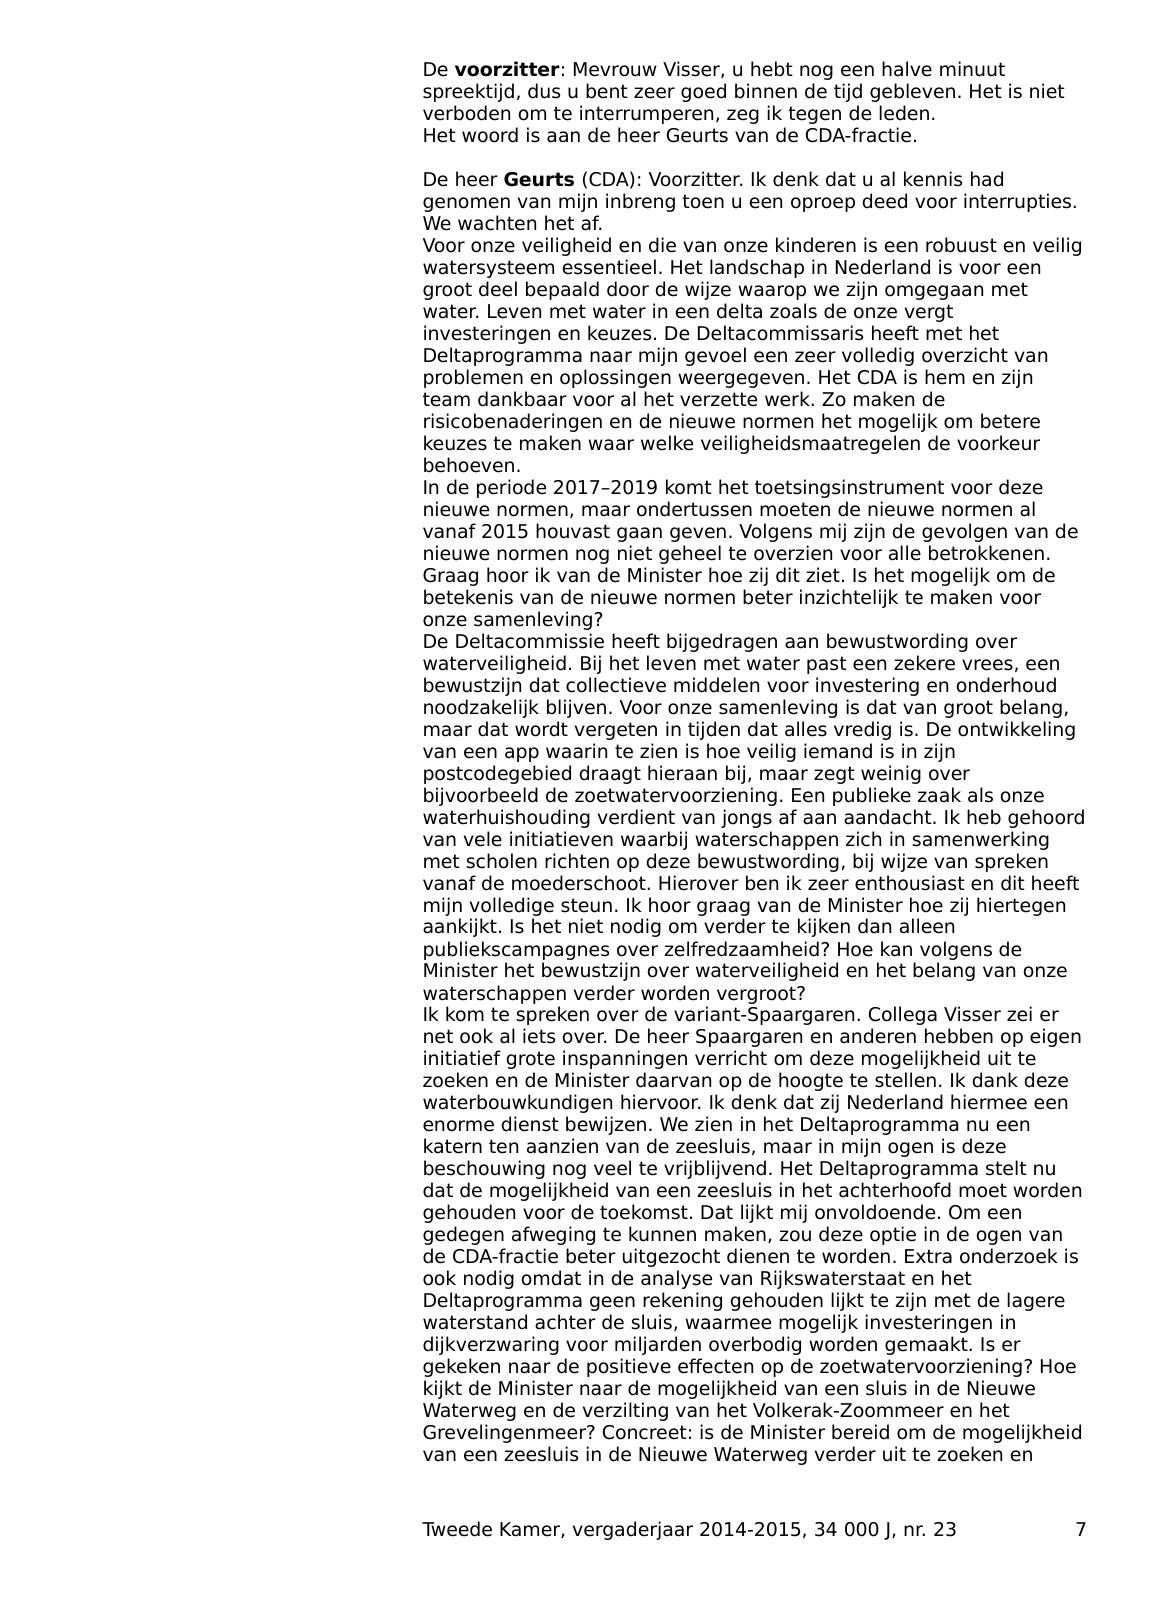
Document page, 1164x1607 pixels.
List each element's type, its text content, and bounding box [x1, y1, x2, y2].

text Het woord is aan de heer Geurts van de CDA-fractie. [422, 125, 1087, 147]
text Voor onze veiligheid en die van onze kinderen is een robuust en veilig watersysteem essentieel. Het landschap in Nederland is voor een groot deel bepaald door de wijze waarop we zijn omgegaan met water. Leven met water in een delta zoals de onze vergt investeringen en keuzes. De Deltacommissaris heeft met het Deltaprogramma naar mijn gevoel een zeer volledig overzicht van problemen en oplossingen weergegeven. Het CDA is hem en zijn team dankbaar voor al het verzette werk. Zo maken de risicobenaderingen en de nieuwe normen het mogelijk om betere keuzes te maken waar welke veiligheidsmaatregelen de voorkeur behoeven. [422, 235, 1087, 477]
text De Deltacommissie heeft bijgedragen aan bewustwording over waterveiligheid. Bij het leven met water past een zekere vrees, een bewustzijn dat collectieve middelen voor investering en onderhoud noodzakelijk blijven. Voor onze samenleving is dat van groot belang, maar dat wordt vergeten in tijden dat alles vredig is. De ontwikkeling van een app waarin te zien is hoe veilig iemand is in zijn postcodegebied draagt hieraan bij, maar zegt weinig over bijvoorbeeld de zoetwatervoorziening. Een publieke zaak als onze waterhuishouding verdient van jongs af aan aandacht. Ik heb gehoord van vele initiatieven waarbij waterschappen zich in samenwerking met scholen richten op deze bewustwording, bij wijze van spreken vanaf de moederschoot. Hierover ben ik zeer enthousiast en dit heeft mijn volledige steun. Ik hoor graag van de Minister hoe zij hiertegen aankijkt. Is het niet nodig om verder te kijken dan alleen publiekscampagnes over zelfredzaamheid? Hoe kan volgens de Minister het bewustzijn over waterveiligheid en het belang van onze waterschappen verder worden vergroot? [422, 631, 1087, 1004]
text De voorzitter: Mevrouw Visser, u hebt nog een halve minuut spreektijd, dus u bent zeer goed binnen de tijd gebleven. Het is niet verboden om te interrumperen, zeg ik tegen de leden. [422, 59, 1087, 125]
text In de periode 2017–2019 komt het toetsingsinstrument voor deze nieuwe normen, maar ondertussen moeten de nieuwe normen al vanaf 2015 houvast gaan geven. Volgens mij zijn de gevolgen van de nieuwe normen nog niet geheel te overzien voor alle betrokkenen. Graag hoor ik van de Minister hoe zij dit ziet. Is het mogelijk om de betekenis van de nieuwe normen beter inzichtelijk te maken voor onze samenleving? [422, 477, 1087, 631]
text De heer Geurts (CDA): Voorzitter. Ik denk dat u al kennis had genomen van mijn inbreng toen u een oproep deed voor interrupties. We wachten het af. [422, 169, 1087, 235]
text Ik kom te spreken over de variant-Spaargaren. Collega Visser zei er net ook al iets over. De heer Spaargaren en anderen hebben op eigen initiatief grote inspanningen verricht om deze mogelijkheid uit te zoeken en de Minister daarvan op de hoogte te stellen. Ik dank deze waterbouwkundigen hiervoor. Ik denk dat zij Nederland hiermee een enorme dienst bewijzen. We zien in het Deltaprogramma nu een katern ten aanzien van de zeesluis, maar in mijn ogen is deze beschouwing nog veel te vrijblijvend. Het Deltaprogramma stelt nu dat de mogelijkheid van een zeesluis in het achterhoofd moet worden gehouden voor de toekomst. Dat lijkt mij onvoldoende. Om een gedegen afweging te kunnen maken, zou deze optie in de ogen van de CDA-fractie beter uitgezocht dienen te worden. Extra onderzoek is ook nodig omdat in de analyse van Rijkswaterstaat en het Deltaprogramma geen rekening gehouden lijkt te zijn met de lagere waterstand achter de sluis, waarmee mogelijk investeringen in dijkverzwaring voor miljarden overbodig worden gemaakt. Is er gekeken naar de positieve effecten op de zoetwatervoorziening? Hoe kijkt de Minister naar de mogelijkheid van een sluis in de Nieuwe Waterweg en de verzilting van het Volkerak-Zoommeer en het Grevelingenmeer? Concreet: is de Minister bereid om de mogelijkheid van een zeesluis in de Nieuwe Waterweg verder uit te zoeken en [422, 1004, 1087, 1466]
